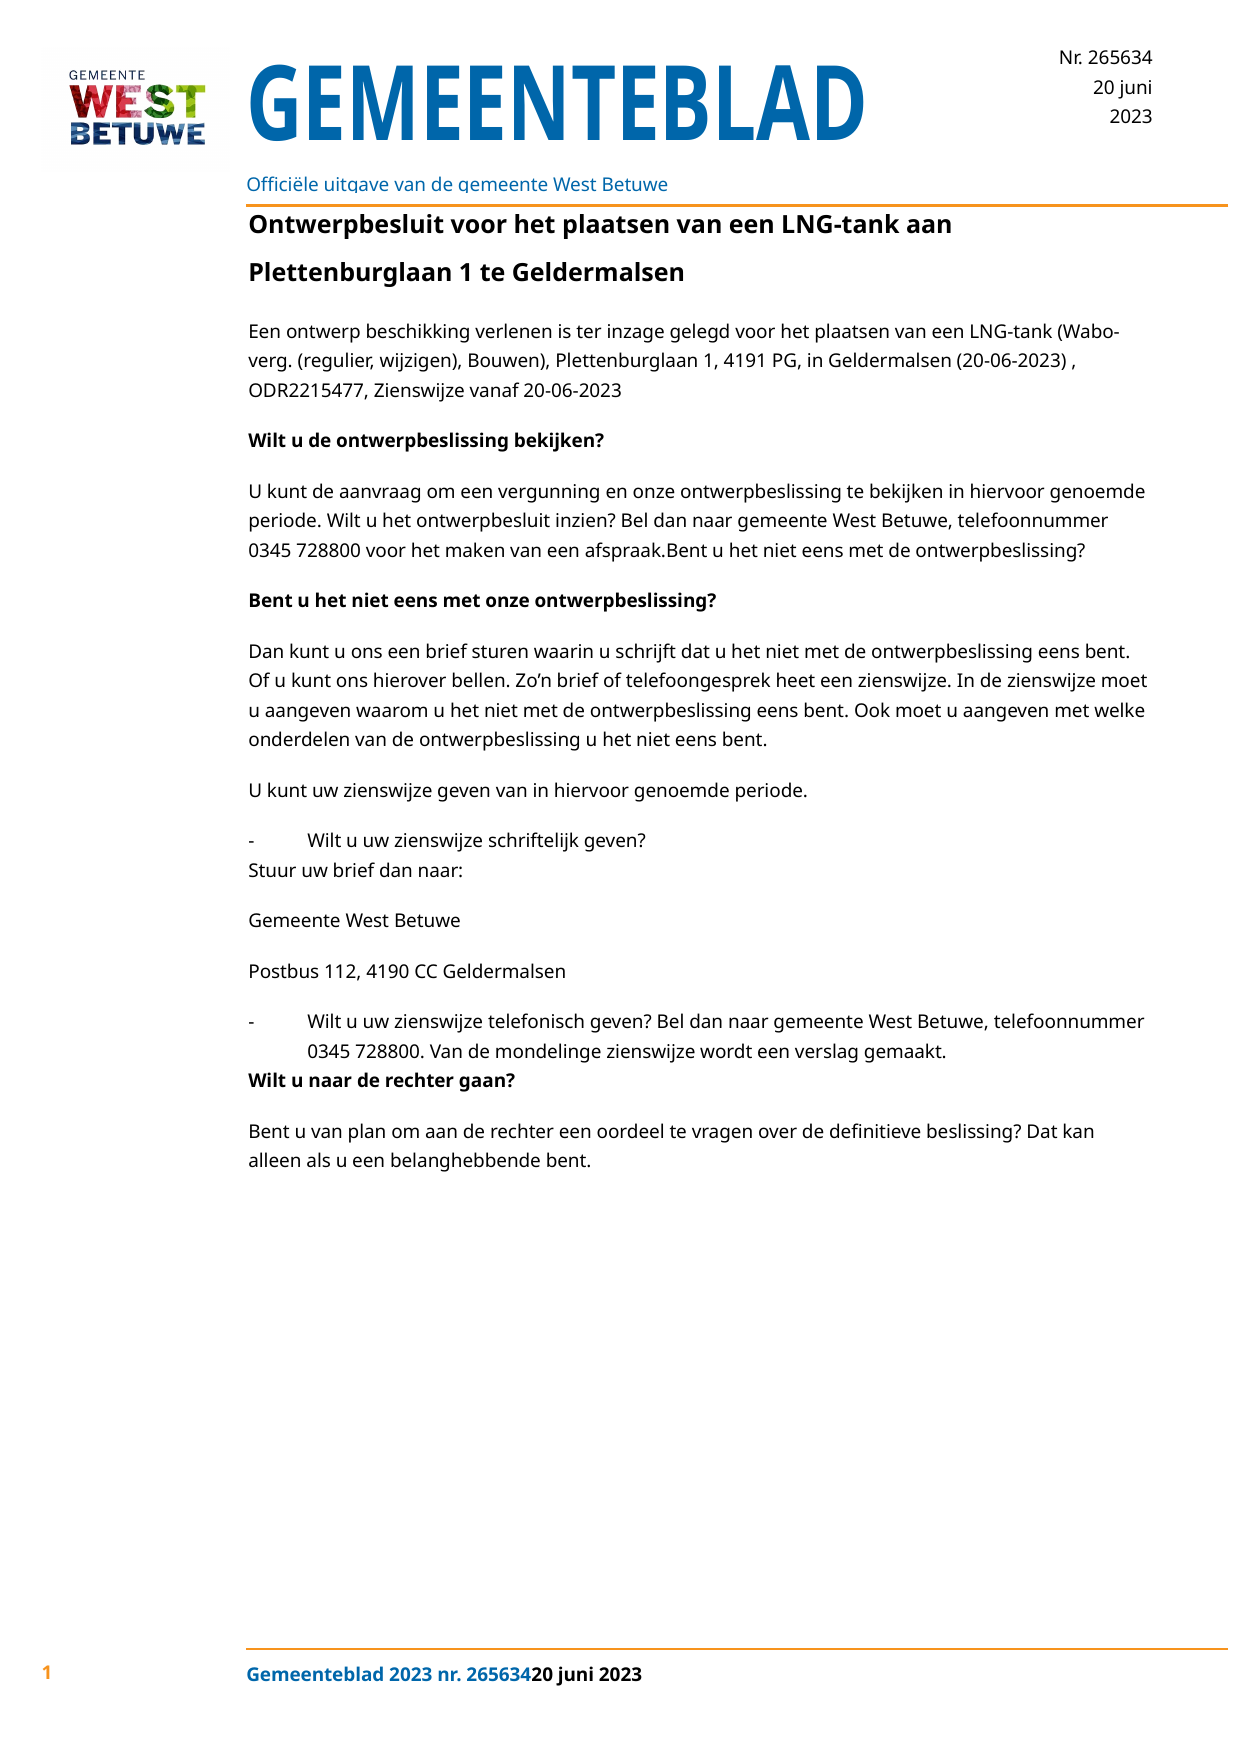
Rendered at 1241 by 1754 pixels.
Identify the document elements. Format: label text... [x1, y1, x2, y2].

text Ontwerpbesluit voor het plaatsen van een LNG-tank aan Plettenburglaan 1 te Geldermalsen [248, 207, 1152, 288]
list Wilt u uw zienswijze telefonisch geven? Bel dan naar gemeente West Betuwe, telefoonnummer 0345 728800. Van de mondelinge zienswijze wordt een verslag gemaakt. [248, 1008, 1152, 1064]
list Wilt u uw zienswijze schriftelijk geven? [248, 827, 1152, 853]
text Wilt u naar de rechter gaan? [248, 1067, 1152, 1093]
text Bent u van plan om aan de rechter een oordeel te vragen over de definitieve beslissing? Dat kan alleen als u een belanghebbende bent. [248, 1118, 1152, 1173]
text U kunt de aanvraag om een vergunning en onze ontwerpbeslissing te bekijken in hiervoor genoemde periode. Wilt u het ontwerpbesluit inzien? Bel dan naar gemeente West Betuwe, telefoonnummer 0345 728800 voor het maken van een afspraak.Bent u het niet eens met de ontwerpbeslissing? [248, 478, 1152, 563]
text Wilt u de ontwerpbeslissing bekijken? [248, 427, 1152, 453]
text Bent u het niet eens met onze ontwerpbeslissing? [248, 587, 1152, 613]
text U kunt uw zienswijze geven van in hiervoor genoemde periode. [248, 777, 1152, 803]
text Gemeente West Betuwe [248, 907, 1152, 933]
text Stuur uw brief dan naar: [248, 857, 1152, 883]
text Dan kunt u ons een brief sturen waarin u schrijft dat u het niet met de ontwerpbeslissing eens bent. Of u kunt ons hierover bellen. Zo’n brief of telefoongesprek heet een zienswijze. In de zienswijze moet u aangeven waarom u het niet met de ontwerpbeslissing eens bent. Ook moet u aangeven met welke onderdelen van de ontwerpbeslissing u het niet eens bent. [248, 638, 1152, 752]
text Een ontwerp beschikking verlenen is ter inzage gelegd voor het plaatsen van een LNG-tank (Wabo-verg. (regulier, wijzigen), Bouwen), Plettenburglaan 1, 4191 PG, in Geldermalsen (20-06-2023) , ODR2215477, Zienswijze vanaf 20-06-2023 [248, 318, 1152, 403]
text Postbus 112, 4190 CC Geldermalsen [248, 958, 1152, 984]
picture [41, 47, 231, 172]
